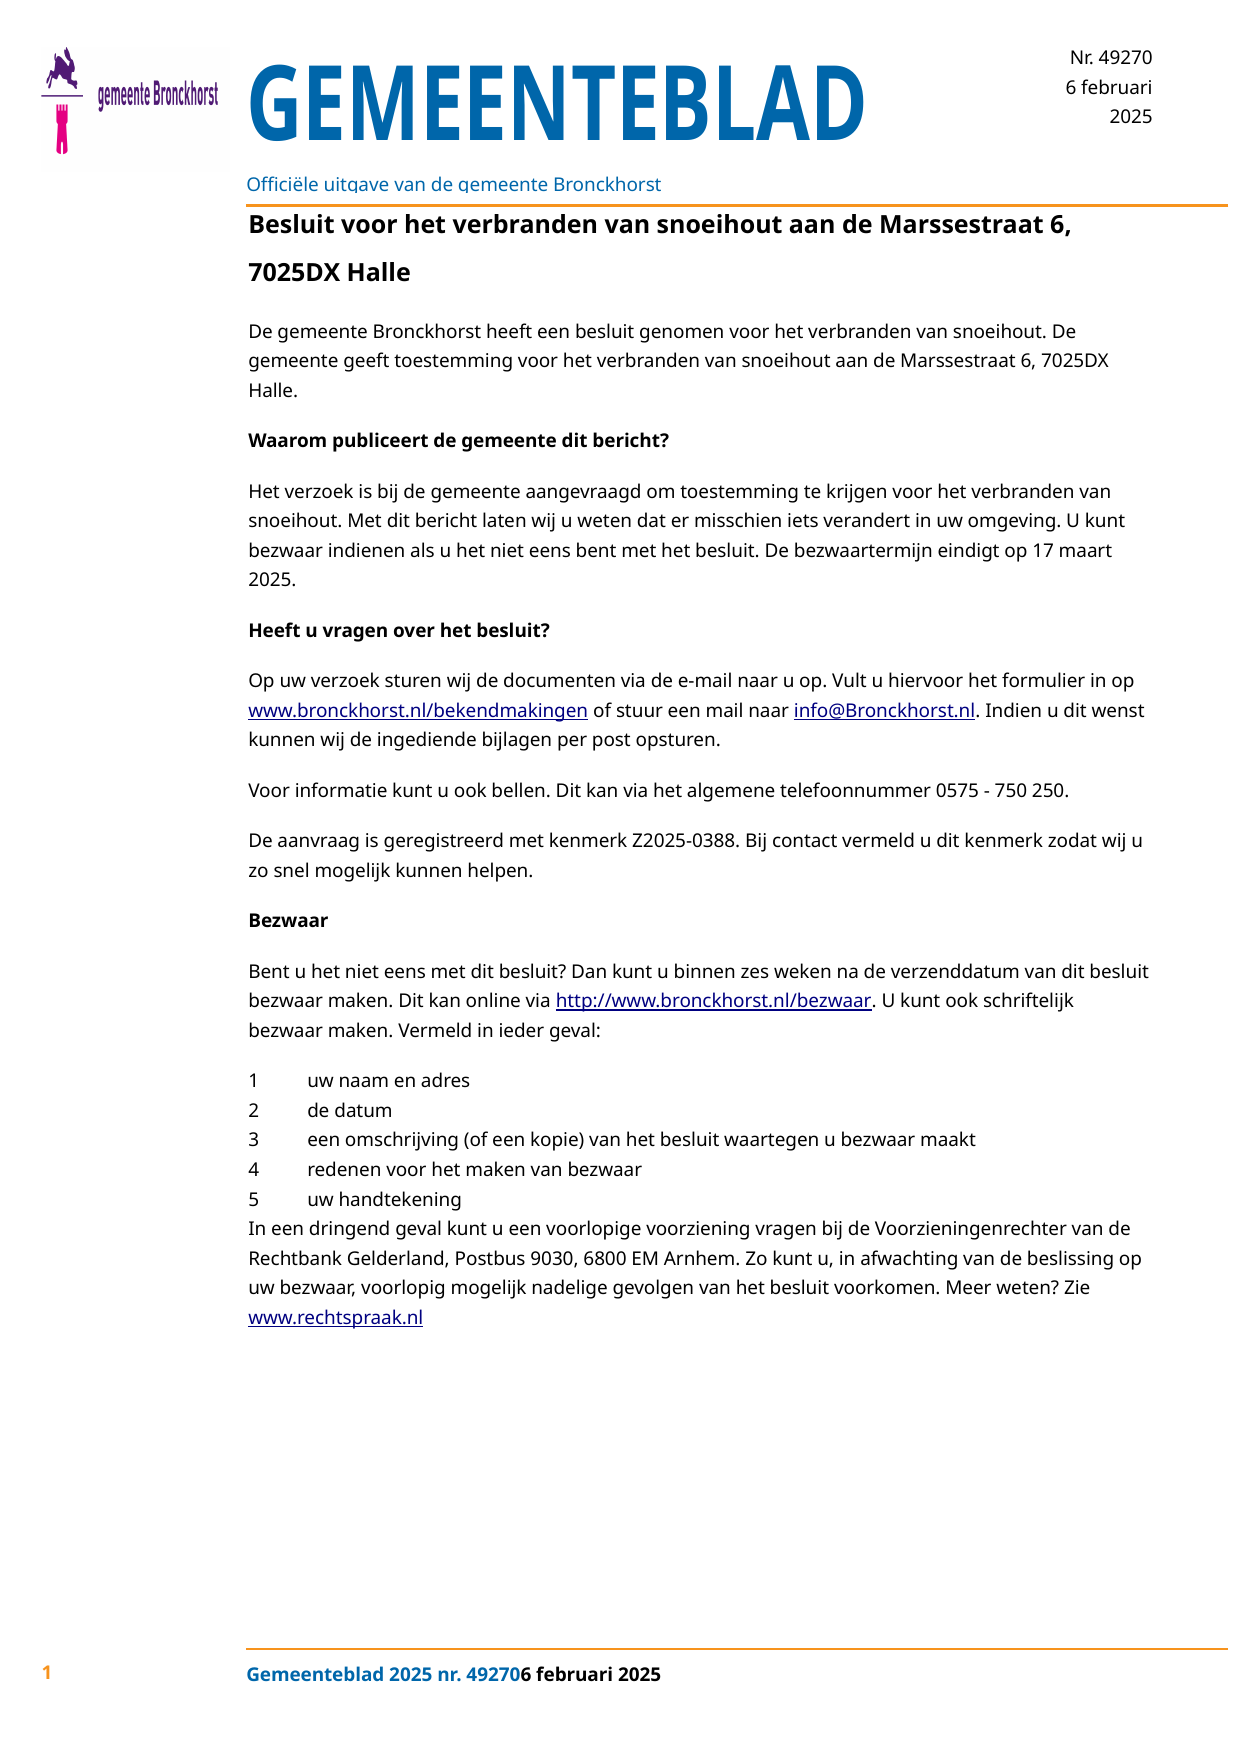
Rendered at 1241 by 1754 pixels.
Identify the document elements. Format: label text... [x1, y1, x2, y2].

text Besluit voor het verbranden van snoeihout aan de Marssestraat 6, 7025DX Halle [248, 207, 1152, 288]
text Bezwaar [248, 907, 1152, 933]
list de datum [248, 1097, 1152, 1123]
list uw handtekening [248, 1186, 1152, 1212]
text De gemeente Bronckhorst heeft een besluit genomen voor het verbranden van snoeihout. De gemeente geeft toestemming voor het verbranden van snoeihout aan de Marssestraat 6, 7025DX Halle. [248, 318, 1152, 403]
text Voor informatie kunt u ook bellen. Dit kan via het algemene telefoonnummer 0575 - 750 250. [248, 777, 1152, 803]
text Het verzoek is bij de gemeente aangevraagd om toestemming te krijgen voor het verbranden van snoeihout. Met dit bericht laten wij u weten dat er misschien iets verandert in uw omgeving. U kunt bezwaar indienen als u het niet eens bent met het besluit. De bezwaartermijn eindigt op 17 maart 2025. [248, 478, 1152, 592]
list een omschrijving (of een kopie) van het besluit waartegen u bezwaar maakt [248, 1127, 1152, 1152]
text Op uw verzoek sturen wij de documenten via de e-mail naar u op. Vult u hiervoor het formulier in op www.bronckhorst.nl/bekendmakingen of stuur een mail naar info@Bronckhorst.nl. Indien u dit wenst kunnen wij de ingediende bijlagen per post opsturen. [248, 667, 1152, 752]
text De aanvraag is geregistreerd met kenmerk Z2025-0388. Bij contact vermeld u dit kenmerk zodat wij u zo snel mogelijk kunnen helpen. [248, 827, 1152, 883]
text Bent u het niet eens met dit besluit? Dan kunt u binnen zes weken na de verzenddatum van dit besluit bezwaar maken. Dit kan online via http://www.bronckhorst.nl/bezwaar. U kunt ook schriftelijk bezwaar maken. Vermeld in ieder geval: [248, 958, 1152, 1043]
picture [41, 47, 231, 172]
text Heeft u vragen over het besluit? [248, 617, 1152, 643]
list uw naam en adres [248, 1067, 1152, 1093]
text In een dringend geval kunt u een voorlopige voorziening vragen bij de Voorzieningenrechter van de Rechtbank Gelderland, Postbus 9030, 6800 EM Arnhem. Zo kunt u, in afwachting van de beslissing op uw bezwaar, voorlopig mogelijk nadelige gevolgen van het besluit voorkomen. Meer weten? Zie www.rechtspraak.nl [248, 1215, 1152, 1330]
text Waarom publiceert de gemeente dit bericht? [248, 427, 1152, 453]
list redenen voor het maken van bezwaar [248, 1156, 1152, 1182]
